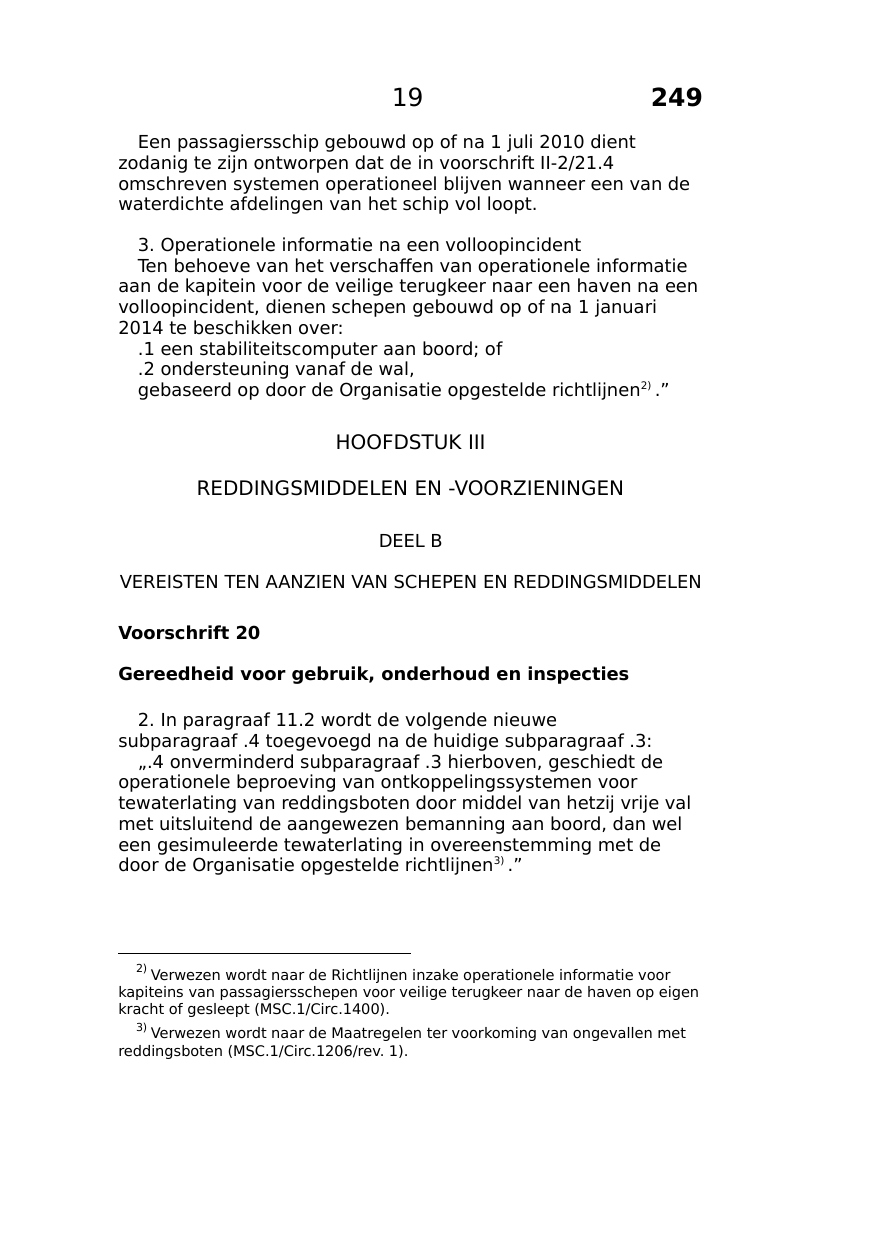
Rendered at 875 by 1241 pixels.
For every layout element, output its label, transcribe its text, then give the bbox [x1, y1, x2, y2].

text „.4 onverminderd subparagraaf .3 hierboven, geschiedt de operationele beproeving van ontkoppelingssystemen voor tewaterlating van reddingsboten door middel van hetzij vrije val met uitsluitend de aangewezen bemanning aan boord, dan wel een gesimuleerde tewaterlating in overeenstemming met de door de Organisatie opgestelde richtlijnen.” [118, 751, 703, 876]
text Verwezen wordt naar de Richtlijnen inzake operationele informatie voor kapiteins van passagiersschepen voor veilige terugkeer naar de haven op eigen kracht of gesleept (MSC.1/Circ.1400). [118, 962, 703, 1018]
text Verwezen wordt naar de Maatregelen ter voorkoming van ongevallen met reddingsboten (MSC.1/Circ.1206/rev. 1). [118, 1021, 703, 1060]
text Ten behoeve van het verschaffen van operationele informatie aan de kapitein voor de veilige terugkeer naar een haven na een volloopincident, dienen schepen gebouwd op of na 1 januari 2014 te beschikken over: [118, 256, 703, 338]
text .1 een stabiliteitscomputer aan boord; of [118, 338, 703, 359]
subtitle HOOFDSTUK III REDDINGSMIDDELEN EN -VOORZIENINGEN [118, 431, 703, 501]
text Een passagiersschip gebouwd op of na 1 juli 2010 dient zodanig te zijn ontworpen dat de in voorschrift II-2/21.4 omschreven systemen operationeel blijven wanneer een van de waterdichte afdelingen van het schip vol loopt. [118, 132, 703, 215]
text gebaseerd op door de Organisatie opgestelde richtlijnen.” [118, 380, 703, 401]
subtitle DEEL B VEREISTEN TEN AANZIEN VAN SCHEPEN EN REDDINGSMIDDELEN [118, 531, 703, 593]
subtitle Voorschrift 20 Gereedheid voor gebruik, onderhoud en inspecties [118, 623, 703, 685]
text 3. Operationele informatie na een volloopincident [118, 235, 703, 256]
text 2. In paragraaf 11.2 wordt de volgende nieuwe subparagraaf .4 toegevoegd na de huidige subparagraaf .3: [118, 710, 703, 751]
text .2 ondersteuning vanaf de wal, [118, 359, 703, 380]
